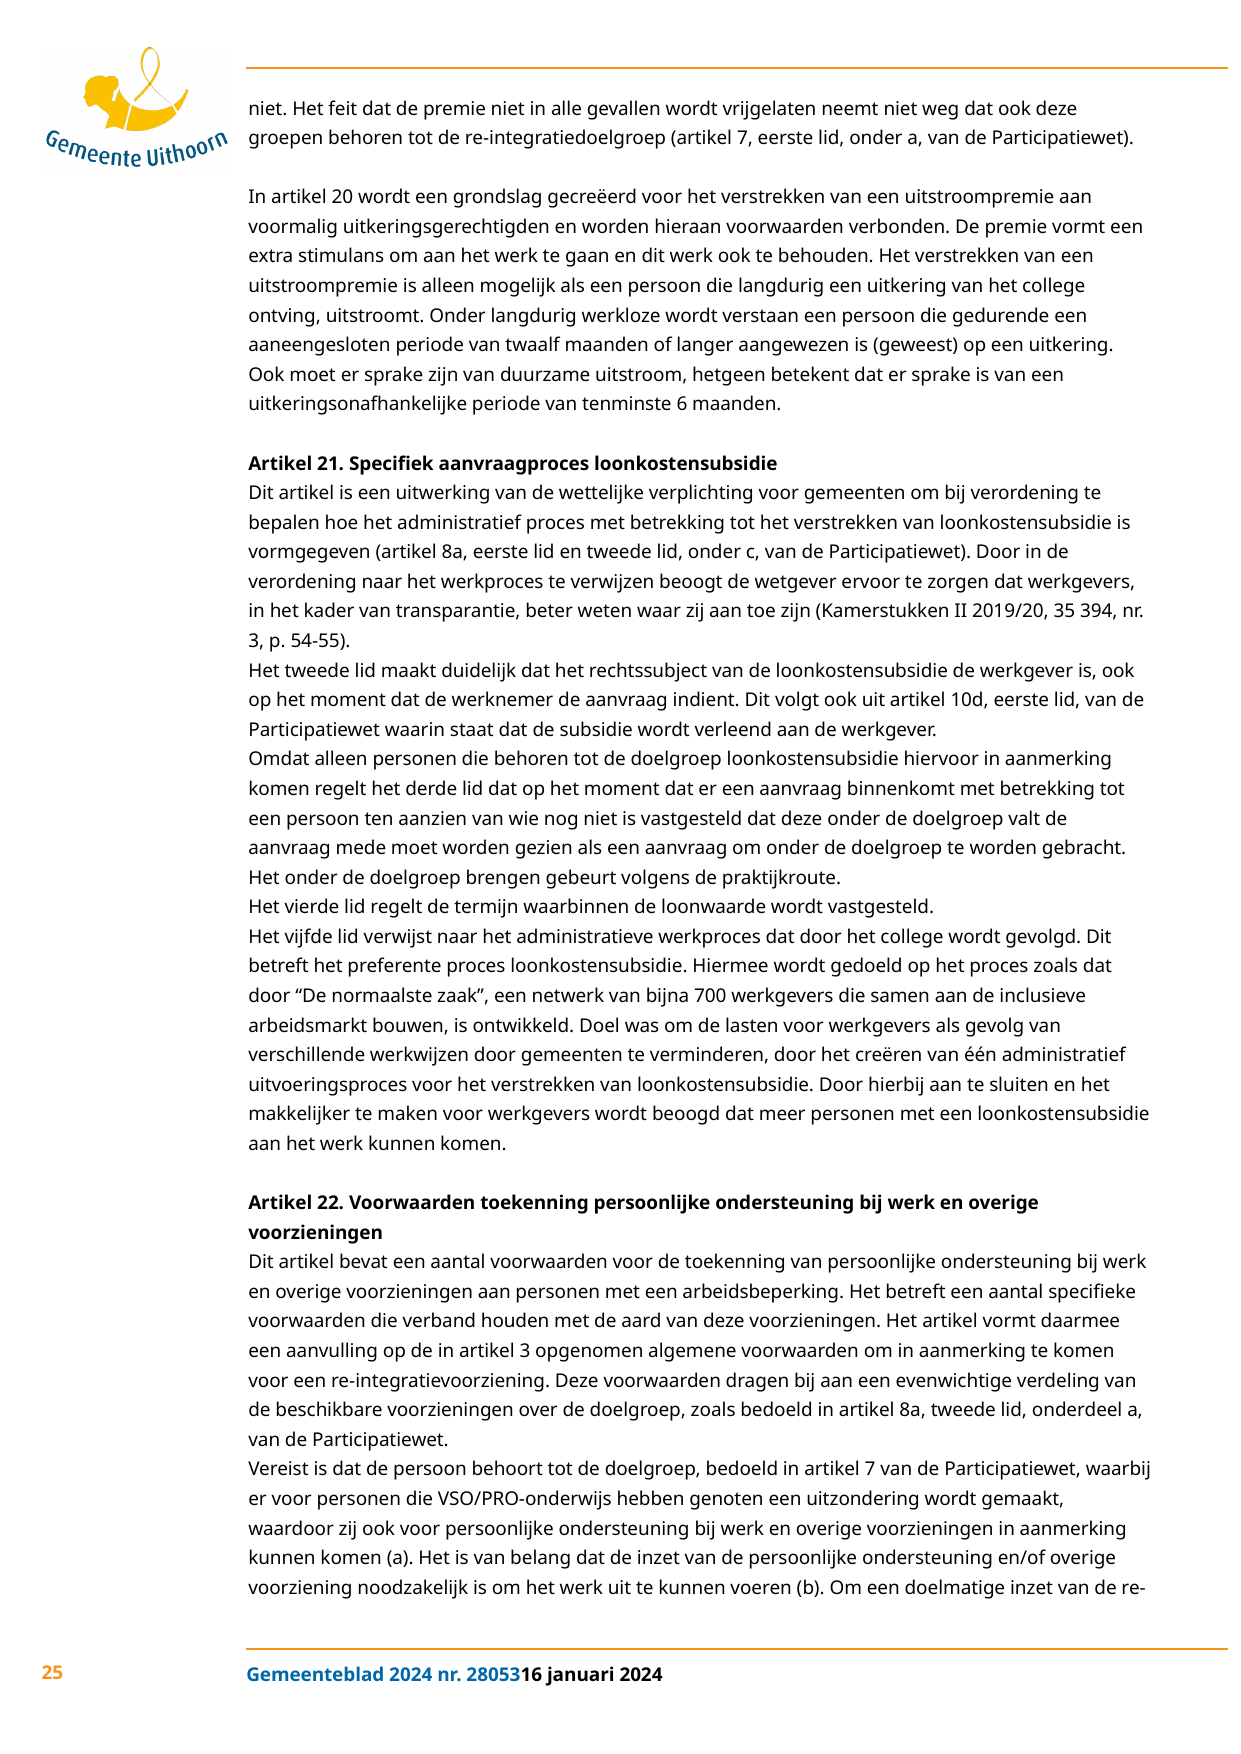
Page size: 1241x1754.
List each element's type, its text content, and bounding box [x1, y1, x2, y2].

text Het vierde lid regelt de termijn waarbinnen de loonwaarde wordt vastgesteld. [248, 893, 1152, 919]
text In artikel 20 wordt een grondslag gecreëerd voor het verstrekken van een uitstroompremie aan voormalig uitkeringsgerechtigden en worden hieraan voorwaarden verbonden. De premie vormt een extra stimulans om aan het werk te gaan en dit werk ook te behouden. Het verstrekken van een uitstroompremie is alleen mogelijk als een persoon die langdurig een uitkering van het college ontving, uitstroomt. Onder langdurig werkloze wordt verstaan een persoon die gedurende een aaneengesloten periode van twaalf maanden of langer aangewezen is (geweest) op een uitkering. Ook moet er sprake zijn van duurzame uitstroom, hetgeen betekent dat er sprake is van een uitkeringsonafhankelijke periode van tenminste 6 maanden. [248, 183, 1152, 416]
text Artikel 22. Voorwaarden toekenning persoonlijke ondersteuning bij werk en overige voorzieningen [248, 1189, 1152, 1245]
picture [41, 47, 231, 172]
text niet. Het feit dat de premie niet in alle gevallen wordt vrijgelaten neemt niet weg dat ook deze groepen behoren tot de re-integratiedoelgroep (artikel 7, eerste lid, onder a, van de Participatiewet). [248, 95, 1152, 150]
text Omdat alleen personen die behoren tot de doelgroep loonkostensubsidie hiervoor in aanmerking komen regelt het derde lid dat op het moment dat er een aanvraag binnenkomt met betrekking tot een persoon ten aanzien van wie nog niet is vastgesteld dat deze onder de doelgroep valt de aanvraag mede moet worden gezien als een aanvraag om onder de doelgroep te worden gebracht. Het onder de doelgroep brengen gebeurt volgens de praktijkroute. [248, 746, 1152, 890]
text Dit artikel is een uitwerking van de wettelijke verplichting voor gemeenten om bij verordening te bepalen hoe het administratief proces met betrekking tot het verstrekken van loonkostensubsidie is vormgegeven (artikel 8a, eerste lid en tweede lid, onder c, van de Participatiewet). Door in de verordening naar het werkproces te verwijzen beoogt de wetgever ervoor te zorgen dat werkgevers, in het kader van transparantie, beter weten waar zij aan toe zijn (Kamerstukken II 2019/20, 35 394, nr. 3, p. 54-55). [248, 479, 1152, 653]
text Het tweede lid maakt duidelijk dat het rechtssubject van de loonkostensubsidie de werkgever is, ook op het moment dat de werknemer de aanvraag indient. Dit volgt ook uit artikel 10d, eerste lid, van de Participatiewet waarin staat dat de subsidie wordt verleend aan de werkgever. [248, 657, 1152, 742]
text Het vijfde lid verwijst naar het administratieve werkproces dat door het college wordt gevolgd. Dit betreft het preferente proces loonkostensubsidie. Hiermee wordt gedoeld op het proces zoals dat door “De normaalste zaak”, een netwerk van bijna 700 werkgevers die samen aan de inclusieve arbeidsmarkt bouwen, is ontwikkeld. Doel was om de lasten voor werkgevers als gevolg van verschillende werkwijzen door gemeenten te verminderen, door het creëren van één administratief uitvoeringsproces voor het verstrekken van loonkostensubsidie. Door hierbij aan te sluiten en het makkelijker te maken voor werkgevers wordt beoogd dat meer personen met een loonkostensubsidie aan het werk kunnen komen. [248, 923, 1152, 1156]
text Dit artikel bevat een aantal voorwaarden voor de toekenning van persoonlijke ondersteuning bij werk en overige voorzieningen aan personen met een arbeidsbeperking. Het betreft een aantal specifieke voorwaarden die verband houden met de aard van deze voorzieningen. Het artikel vormt daarmee een aanvulling op de in artikel 3 opgenomen algemene voorwaarden om in aanmerking te komen voor een re-integratievoorziening. Deze voorwaarden dragen bij aan een evenwichtige verdeling van de beschikbare voorzieningen over de doelgroep, zoals bedoeld in artikel 8a, tweede lid, onderdeel a, van de Participatiewet. [248, 1248, 1152, 1452]
text Vereist is dat de persoon behoort tot de doelgroep, bedoeld in artikel 7 van de Participatiewet, waarbij er voor personen die VSO/PRO-onderwijs hebben genoten een uitzondering wordt gemaakt, waardoor zij ook voor persoonlijke ondersteuning bij werk en overige voorzieningen in aanmerking kunnen komen (a). Het is van belang dat de inzet van de persoonlijke ondersteuning en/of overige voorziening noodzakelijk is om het werk uit te kunnen voeren (b). Om een doelmatige inzet van de re- [248, 1456, 1152, 1600]
text Artikel 21. Specifiek aanvraagproces loonkostensubsidie [248, 450, 1152, 476]
